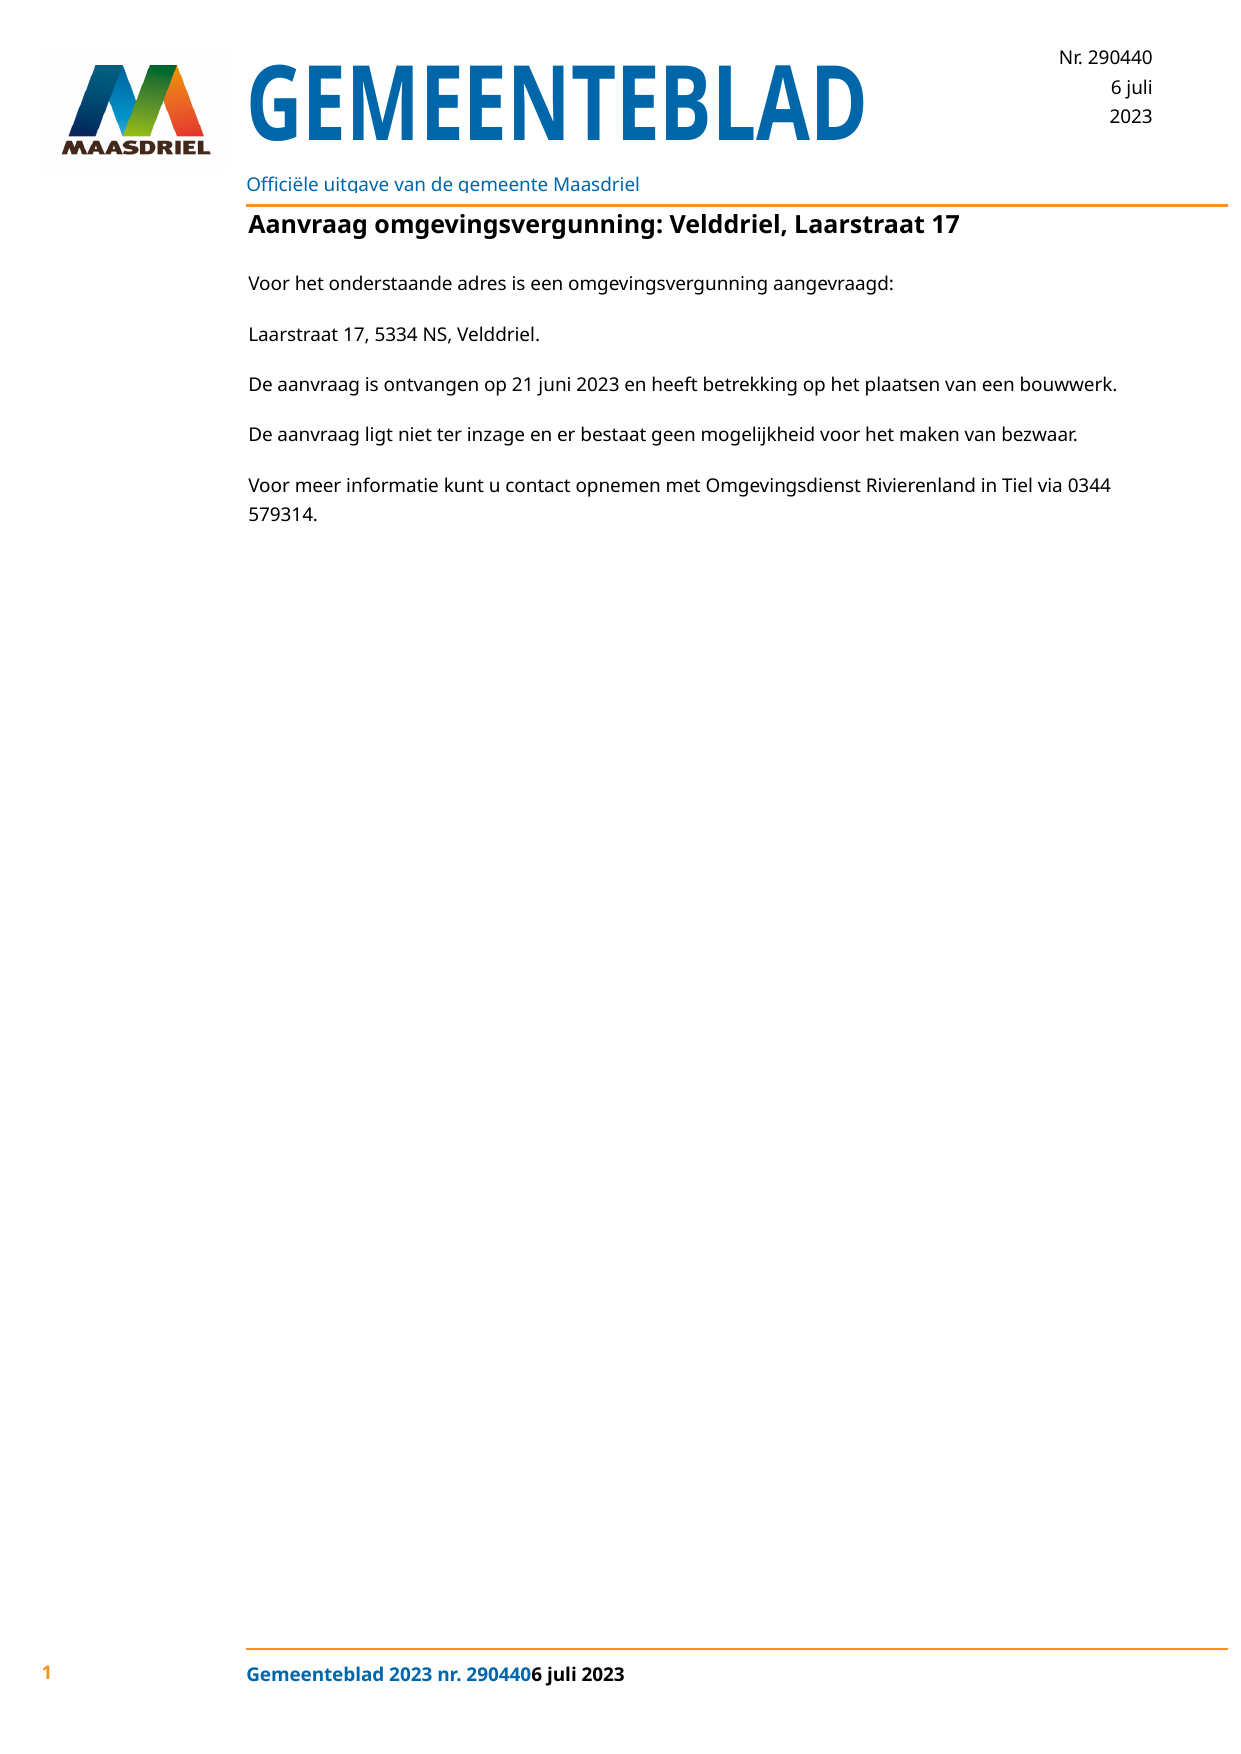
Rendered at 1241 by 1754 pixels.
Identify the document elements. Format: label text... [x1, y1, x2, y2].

text Voor het onderstaande adres is een omgevingsvergunning aangevraagd: [248, 270, 1152, 296]
text Aanvraag omgevingsvergunning: Velddriel, Laarstraat 17 [248, 207, 1152, 241]
text Laarstraat 17, 5334 NS, Velddriel. [248, 321, 1152, 346]
text Voor meer informatie kunt u contact opnemen met Omgevingsdienst Rivierenland in Tiel via 0344 579314. [248, 472, 1152, 527]
text De aanvraag ligt niet ter inzage en er bestaat geen mogelijkheid voor het maken van bezwaar. [248, 422, 1152, 447]
picture [41, 47, 231, 172]
text De aanvraag is ontvangen op 21 juni 2023 en heeft betrekking op het plaatsen van een bouwwerk. [248, 371, 1152, 397]
